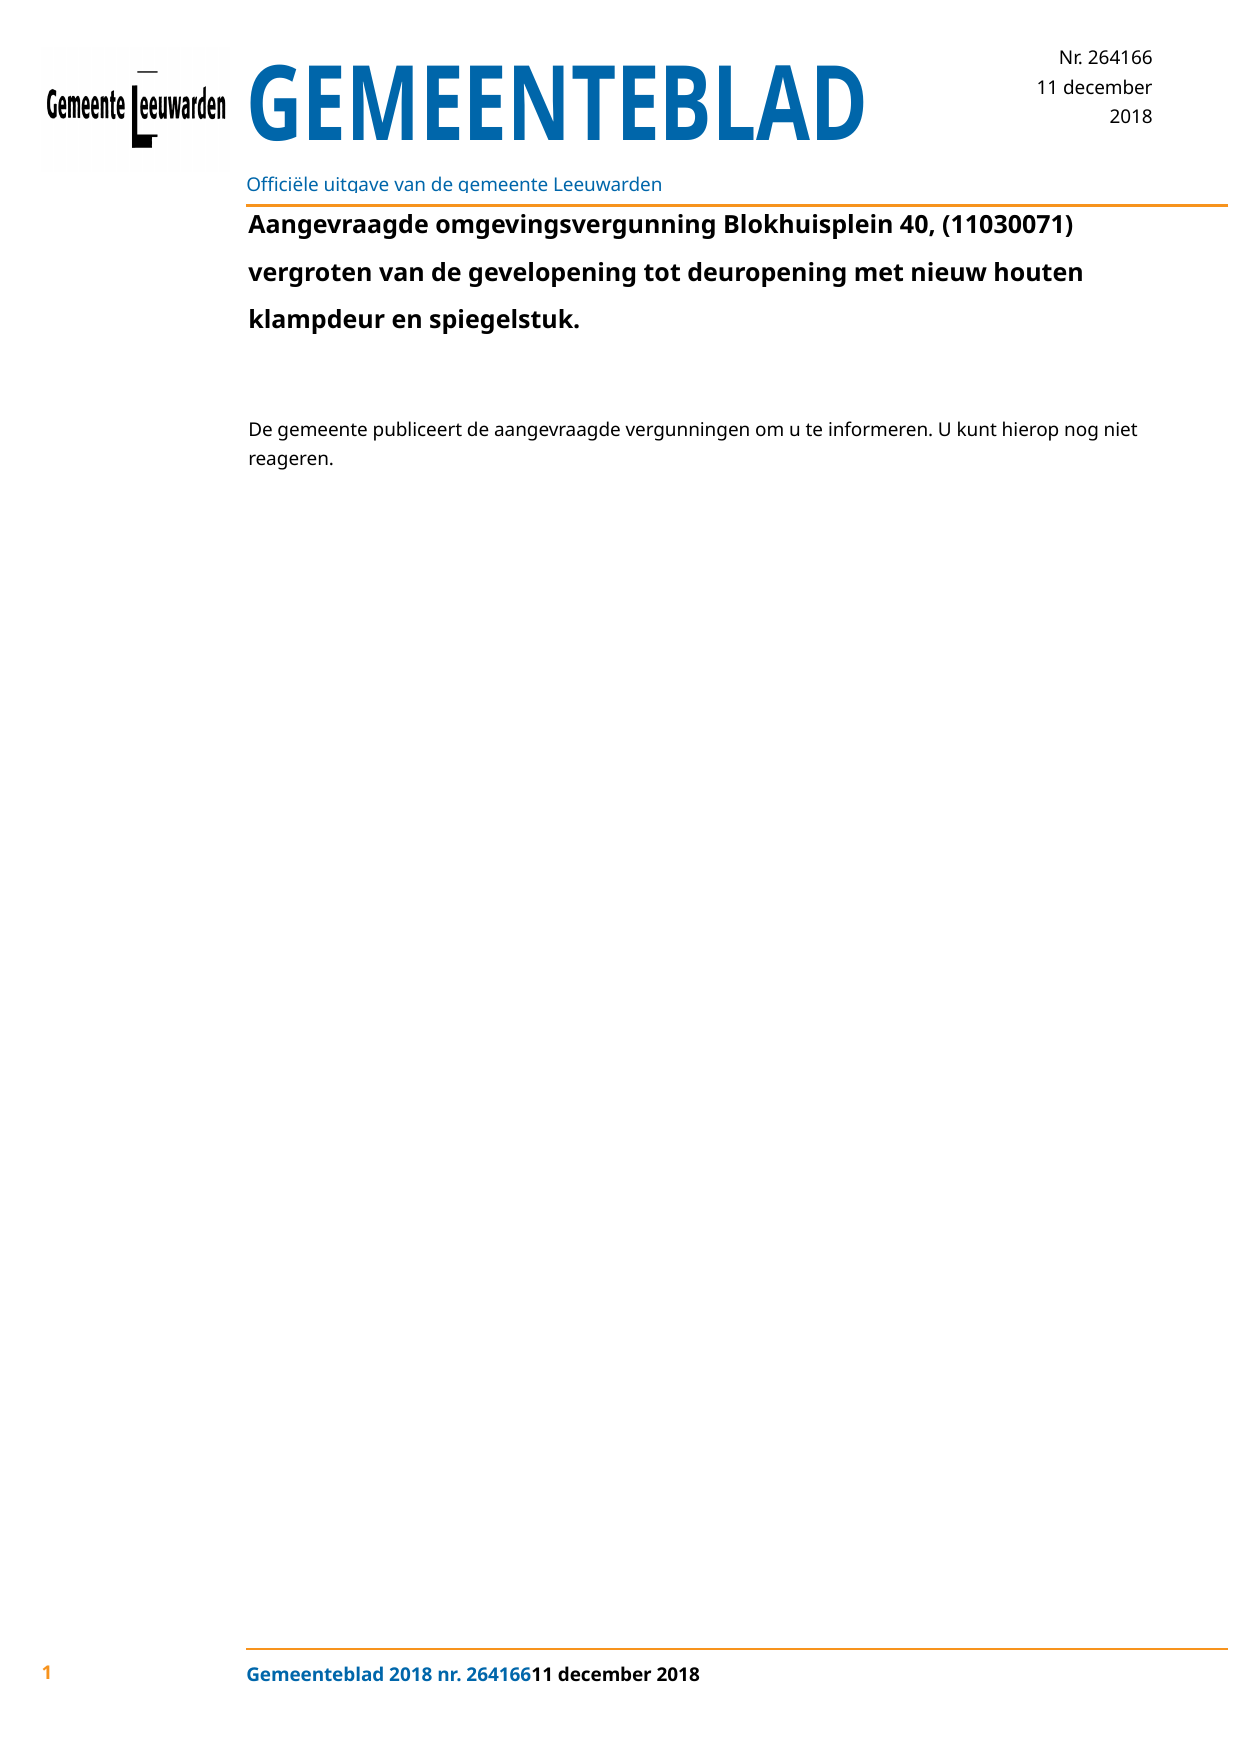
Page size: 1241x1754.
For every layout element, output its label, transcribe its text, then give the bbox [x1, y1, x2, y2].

text Aangevraagde omgevingsvergunning Blokhuisplein 40, (11030071) vergroten van de gevelopening tot deuropening met nieuw houten klampdeur en spiegelstuk. [248, 207, 1152, 336]
picture [41, 47, 231, 172]
text De gemeente publiceert de aangevraagde vergunningen om u te informeren. U kunt hierop nog niet reageren. [248, 416, 1152, 471]
